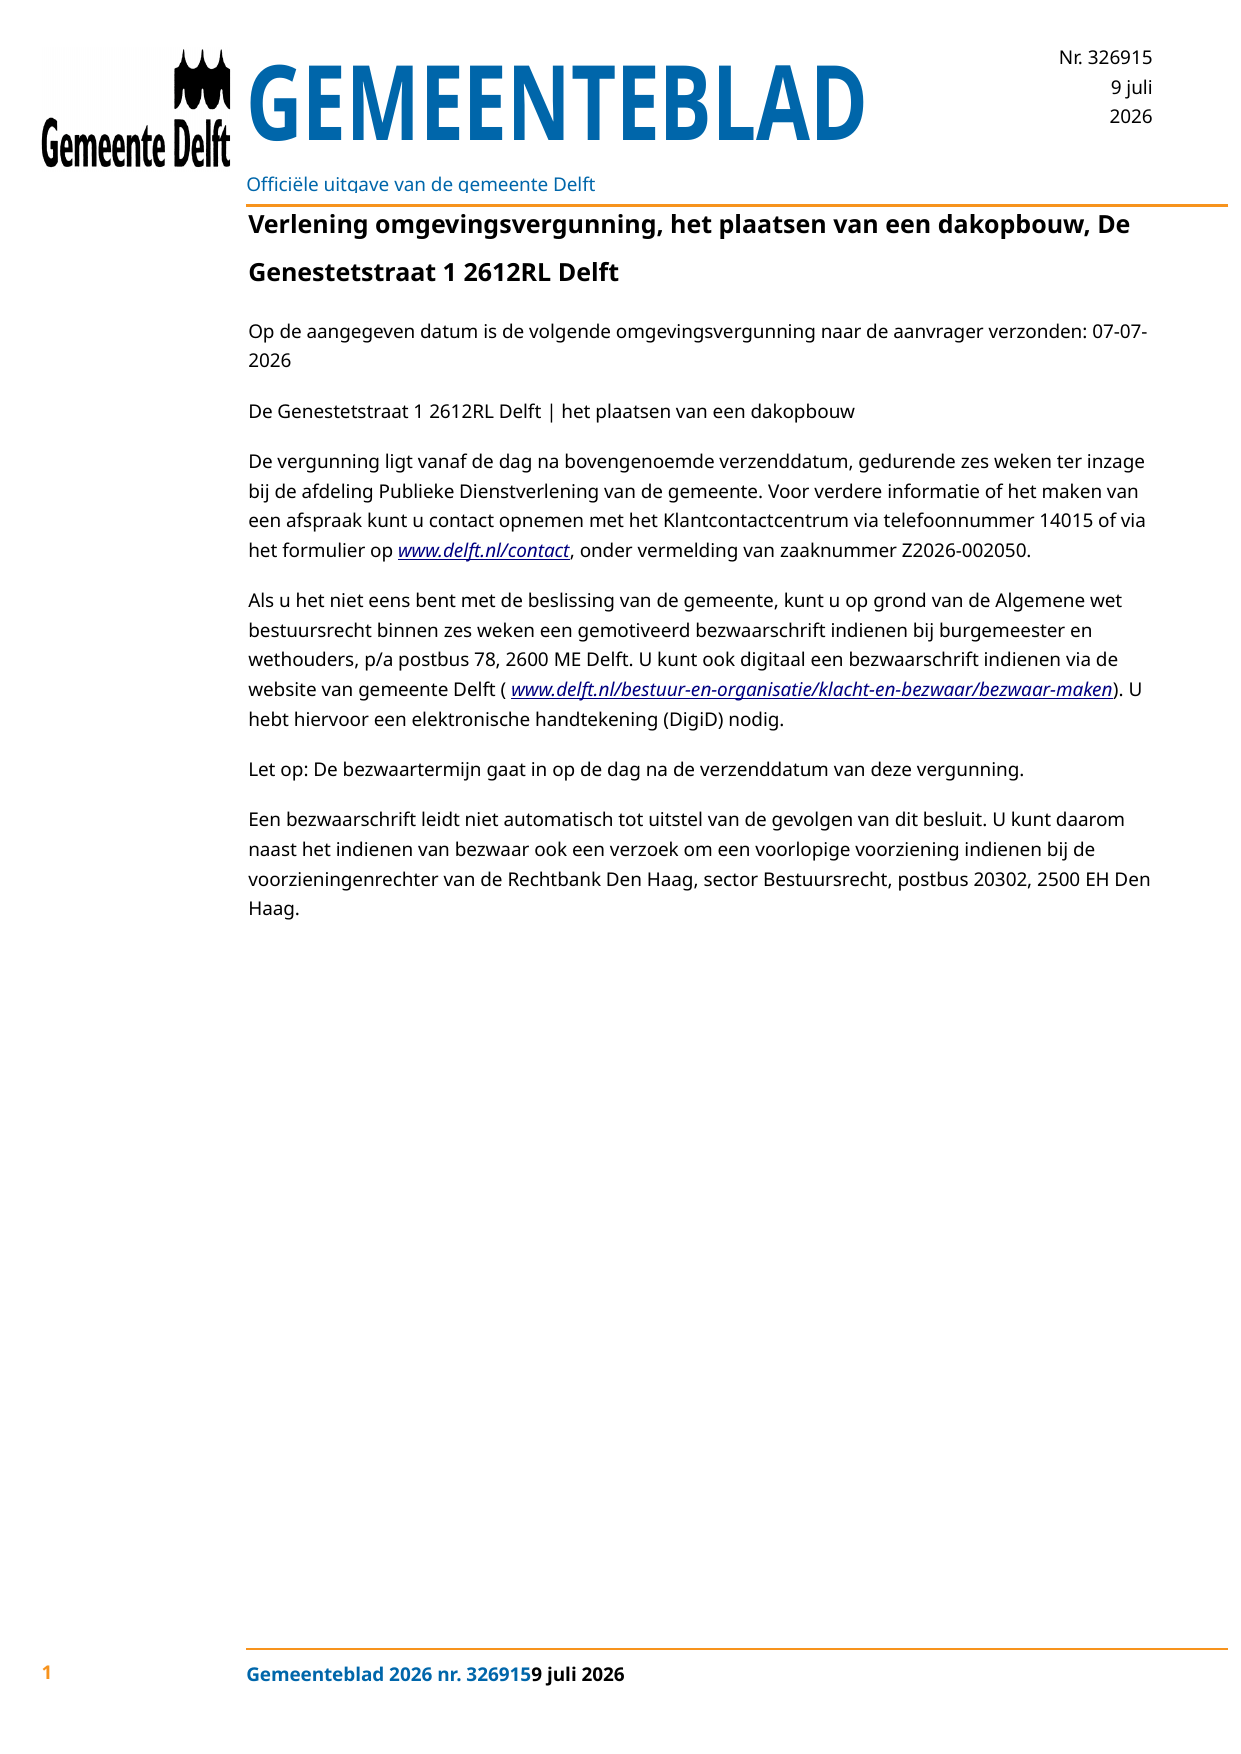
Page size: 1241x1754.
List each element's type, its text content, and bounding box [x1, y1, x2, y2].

text De vergunning ligt vanaf de dag na bovengenoemde verzenddatum, gedurende zes weken ter inzage bij de afdeling Publieke Dienstverlening van de gemeente. Voor verdere informatie of het maken van een afspraak kunt u contact opnemen met het Klantcontactcentrum via telefoonnummer 14015 of via het formulier op www.delft.nl/contact, onder vermelding van zaaknummer Z2026-002050. [248, 448, 1152, 563]
picture [41, 47, 231, 172]
text Let op: De bezwaartermijn gaat in op de dag na de verzenddatum van deze vergunning. [248, 756, 1152, 782]
text Verlening omgevingsvergunning, het plaatsen van een dakopbouw, De Genestetstraat 1 2612RL Delft [248, 207, 1152, 288]
text Een bezwaarschrift leidt niet automatisch tot uitstel van de gevolgen van dit besluit. U kunt daarom naast het indienen van bezwaar ook een verzoek om een voorlopige voorziening indienen bij de voorzieningenrechter van de Rechtbank Den Haag, sector Bestuursrecht, postbus 20302, 2500 EH Den Haag. [248, 807, 1152, 921]
text Als u het niet eens bent met de beslissing van de gemeente, kunt u op grond van de Algemene wet bestuursrecht binnen zes weken een gemotiveerd bezwaarschrift indienen bij burgemeester en wethouders, p/a postbus 78, 2600 ME Delft. U kunt ook digitaal een bezwaarschrift indienen via de website van gemeente Delft ( www.delft.nl/bestuur-en-organisatie/klacht-en-bezwaar/bezwaar-maken). U hebt hiervoor een elektronische handtekening (DigiD) nodig. [248, 587, 1152, 732]
text Op de aangegeven datum is de volgende omgevingsvergunning naar de aanvrager verzonden: 07-07-2026 [248, 318, 1152, 373]
text De Genestetstraat 1 2612RL Delft | het plaatsen van een dakopbouw [248, 398, 1152, 424]
